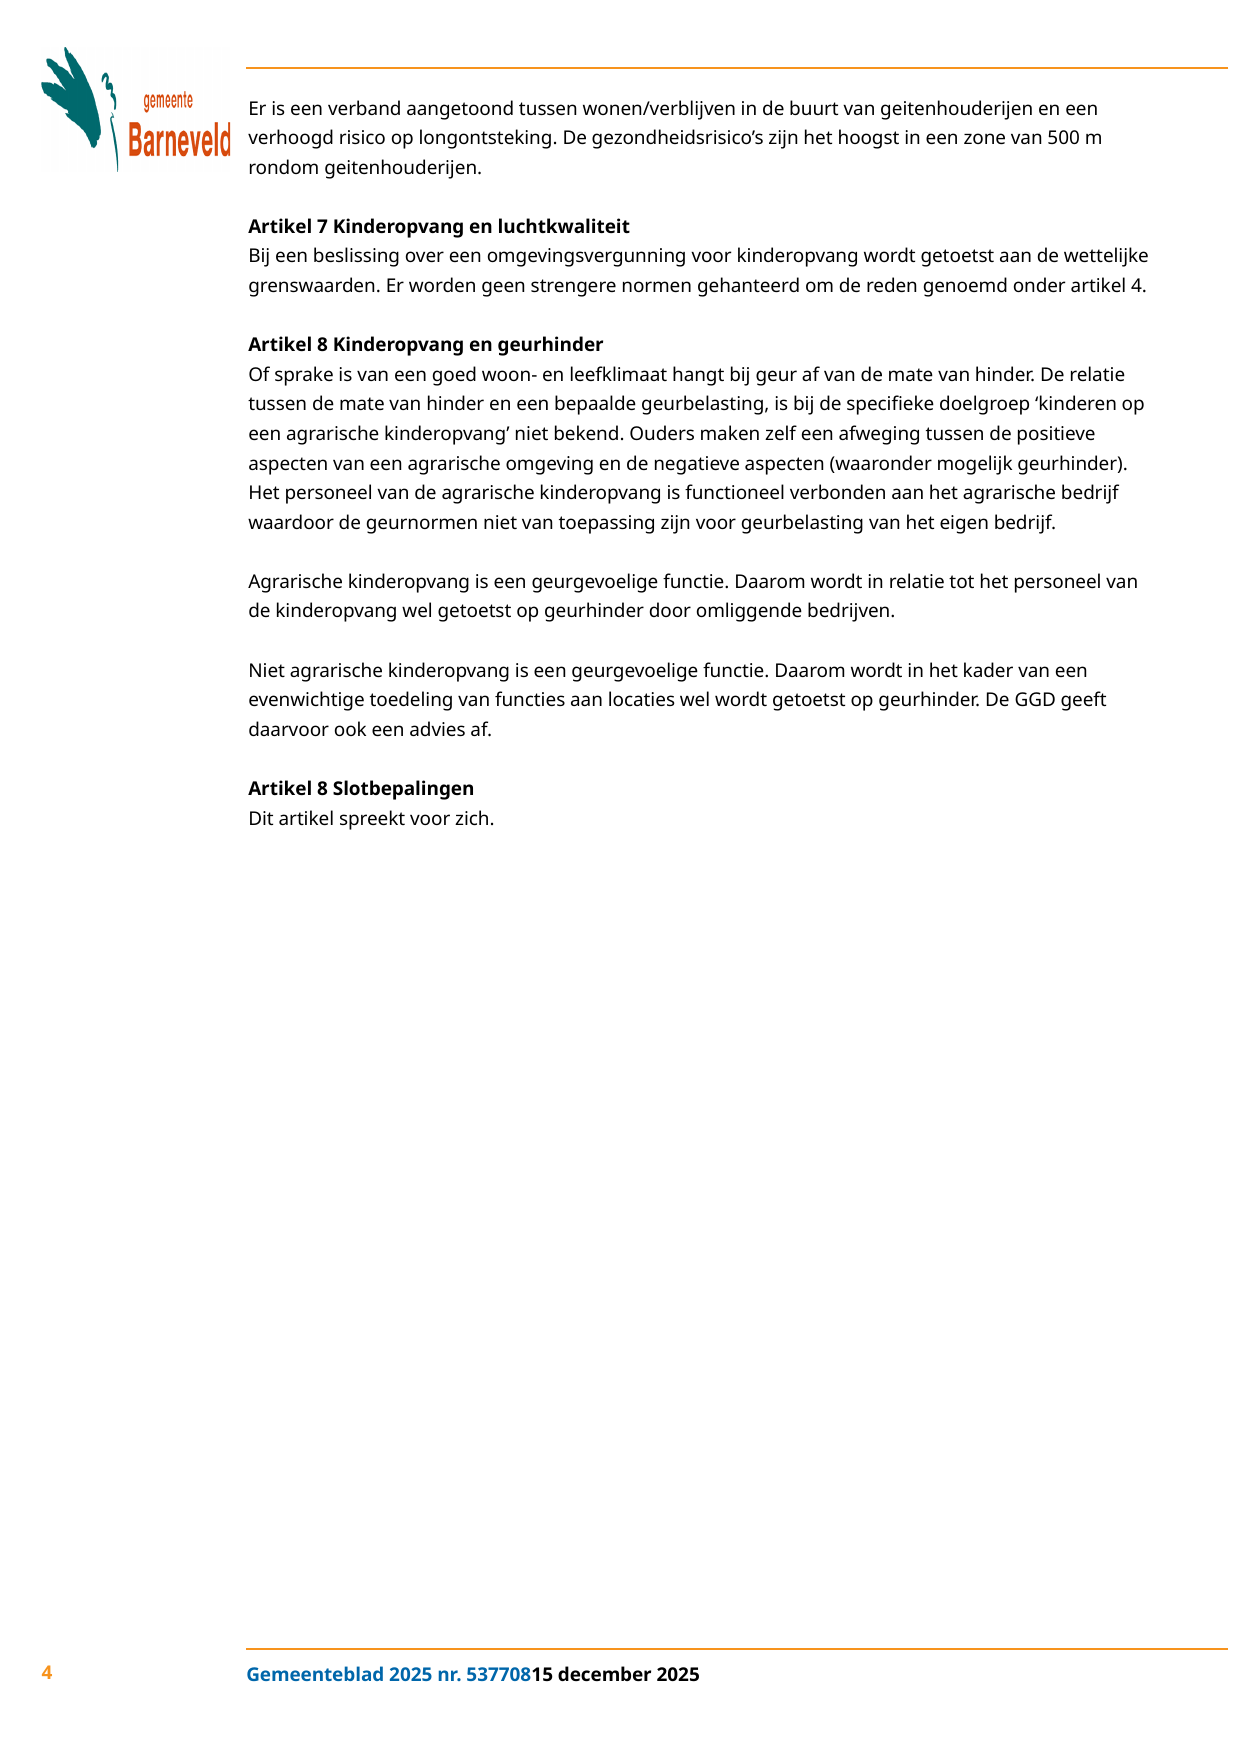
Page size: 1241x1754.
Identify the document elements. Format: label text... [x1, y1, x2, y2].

text Bij een beslissing over een omgevingsvergunning voor kinderopvang wordt getoetst aan de wettelijke grenswaarden. Er worden geen strengere normen gehanteerd om de reden genoemd onder artikel 4. [248, 243, 1152, 298]
text Artikel 7 Kinderopvang en luchtkwaliteit [248, 213, 1152, 239]
picture [41, 47, 231, 172]
text Artikel 8 Kinderopvang en geurhinder [248, 331, 1152, 357]
text Agrarische kinderopvang is een geurgevoelige functie. Daarom wordt in relatie tot het personeel van de kinderopvang wel getoetst op geurhinder door omliggende bedrijven. [248, 568, 1152, 623]
text Niet agrarische kinderopvang is een geurgevoelige functie. Daarom wordt in het kader van een evenwichtige toedeling van functies aan locaties wel wordt getoetst op geurhinder. De GGD geeft daarvoor ook een advies af. [248, 657, 1152, 742]
text Artikel 8 Slotbepalingen [248, 775, 1152, 801]
text Dit artikel spreekt voor zich. [248, 805, 1152, 831]
text Er is een verband aangetoond tussen wonen/verblijven in de buurt van geitenhouderijen en een verhoogd risico op longontsteking. De gezondheidsrisico’s zijn het hoogst in een zone van 500 m rondom geitenhouderijen. [248, 95, 1152, 180]
text Of sprake is van een goed woon- en leefklimaat hangt bij geur af van de mate van hinder. De relatie tussen de mate van hinder en een bepaalde geurbelasting, is bij de specifieke doelgroep ‘kinderen op een agrarische kinderopvang’ niet bekend. Ouders maken zelf een afweging tussen de positieve aspecten van een agrarische omgeving en de negatieve aspecten (waaronder mogelijk geurhinder). Het personeel van de agrarische kinderopvang is functioneel verbonden aan het agrarische bedrijf waardoor de geurnormen niet van toepassing zijn voor geurbelasting van het eigen bedrijf. [248, 361, 1152, 535]
